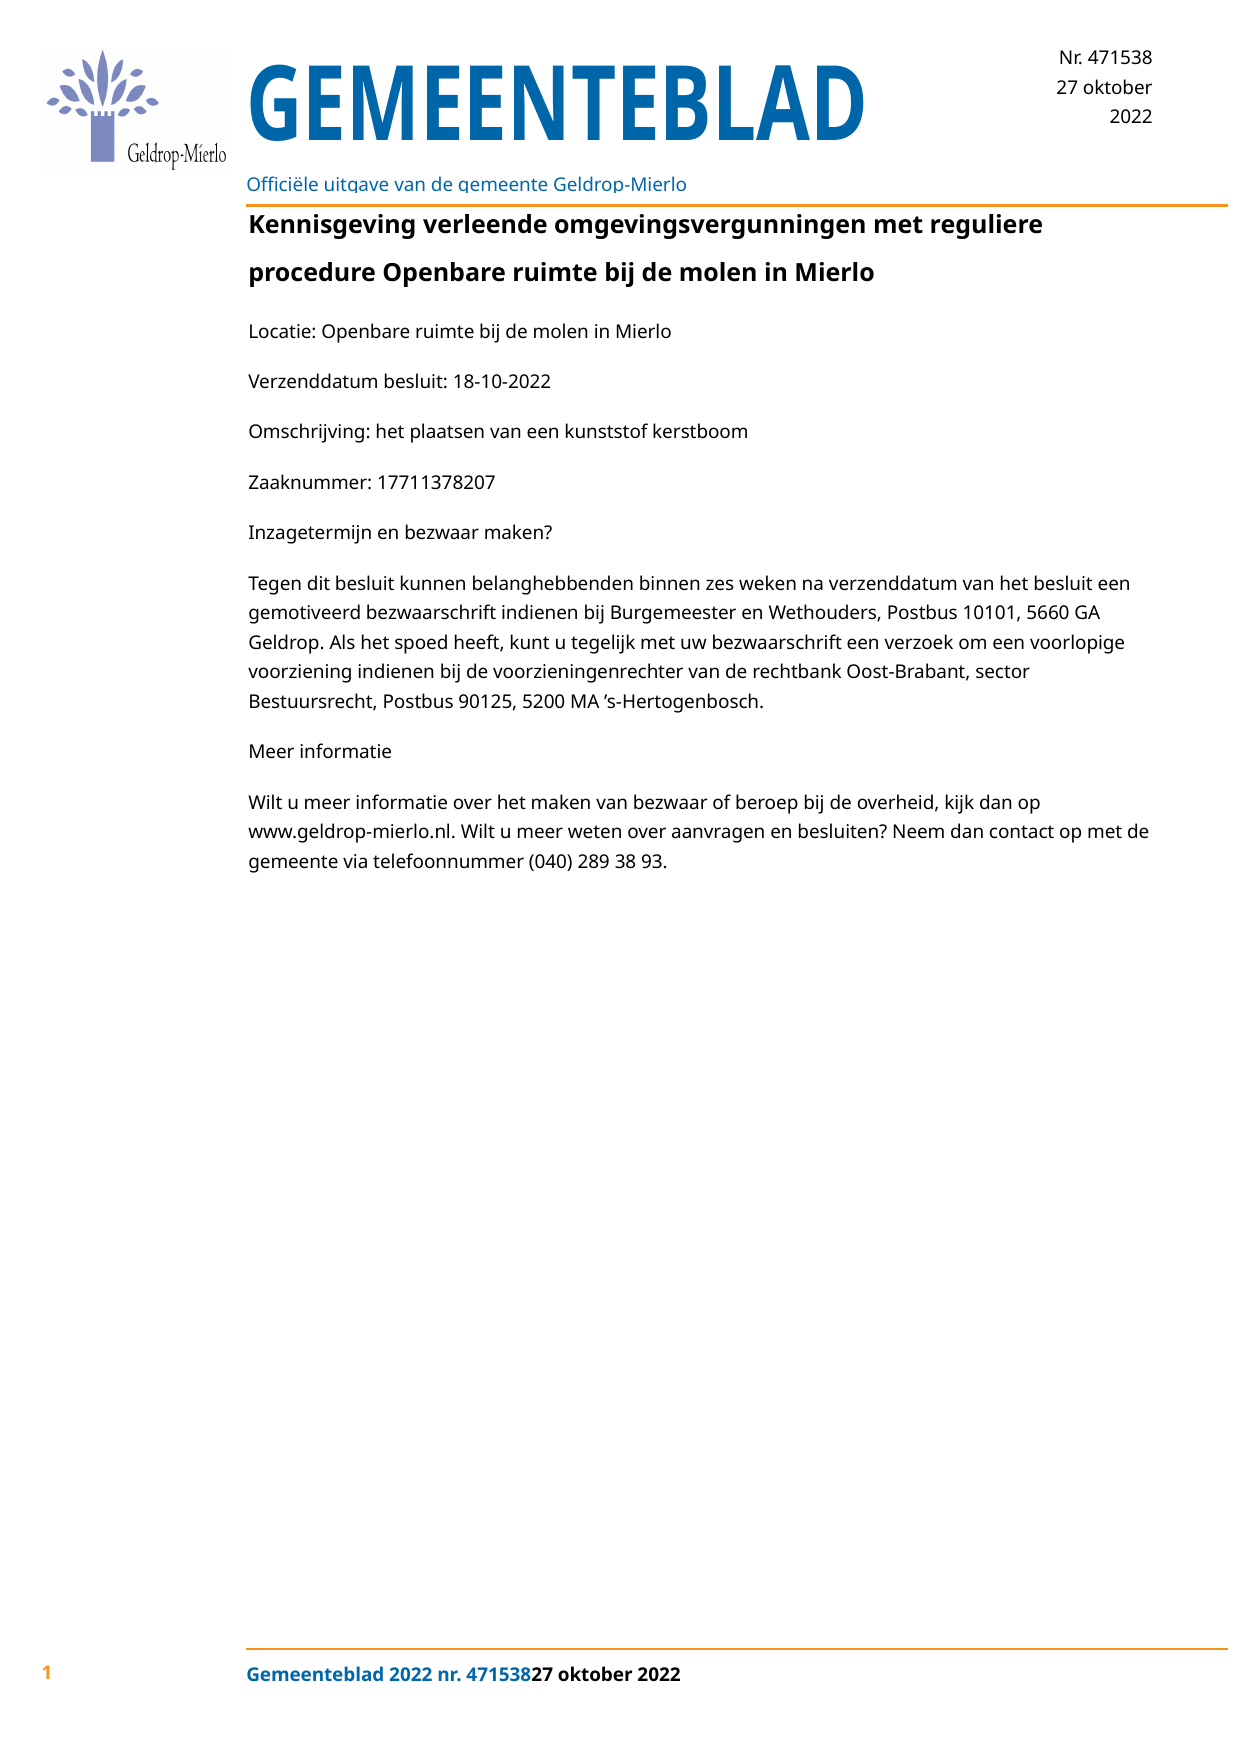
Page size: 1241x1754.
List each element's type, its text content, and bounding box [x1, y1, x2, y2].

text Wilt u meer informatie over het maken van bezwaar of beroep bij de overheid, kijk dan op www.geldrop-mierlo.nl. Wilt u meer weten over aanvragen en besluiten? Neem dan contact op met de gemeente via telefoonnummer (040) 289 38 93. [248, 789, 1152, 874]
text Locatie: Openbare ruimte bij de molen in Mierlo [248, 318, 1152, 344]
text Meer informatie [248, 739, 1152, 764]
text Verzenddatum besluit: 18-10-2022 [248, 368, 1152, 394]
picture [41, 47, 231, 172]
text Zaaknummer: 17711378207 [248, 469, 1152, 495]
text Kennisgeving verleende omgevingsvergunningen met reguliere procedure Openbare ruimte bij de molen in Mierlo [248, 207, 1152, 288]
text Tegen dit besluit kunnen belanghebbenden binnen zes weken na verzenddatum van het besluit een gemotiveerd bezwaarschrift indienen bij Burgemeester en Wethouders, Postbus 10101, 5660 GA Geldrop. Als het spoed heeft, kunt u tegelijk met uw bezwaarschrift een verzoek om een voorlopige voorziening indienen bij de voorzieningenrechter van de rechtbank Oost-Brabant, sector Bestuursrecht, Postbus 90125, 5200 MA ’s-Hertogenbosch. [248, 570, 1152, 714]
text Omschrijving: het plaatsen van een kunststof kerstboom [248, 419, 1152, 444]
text Inzagetermijn en bezwaar maken? [248, 519, 1152, 545]
